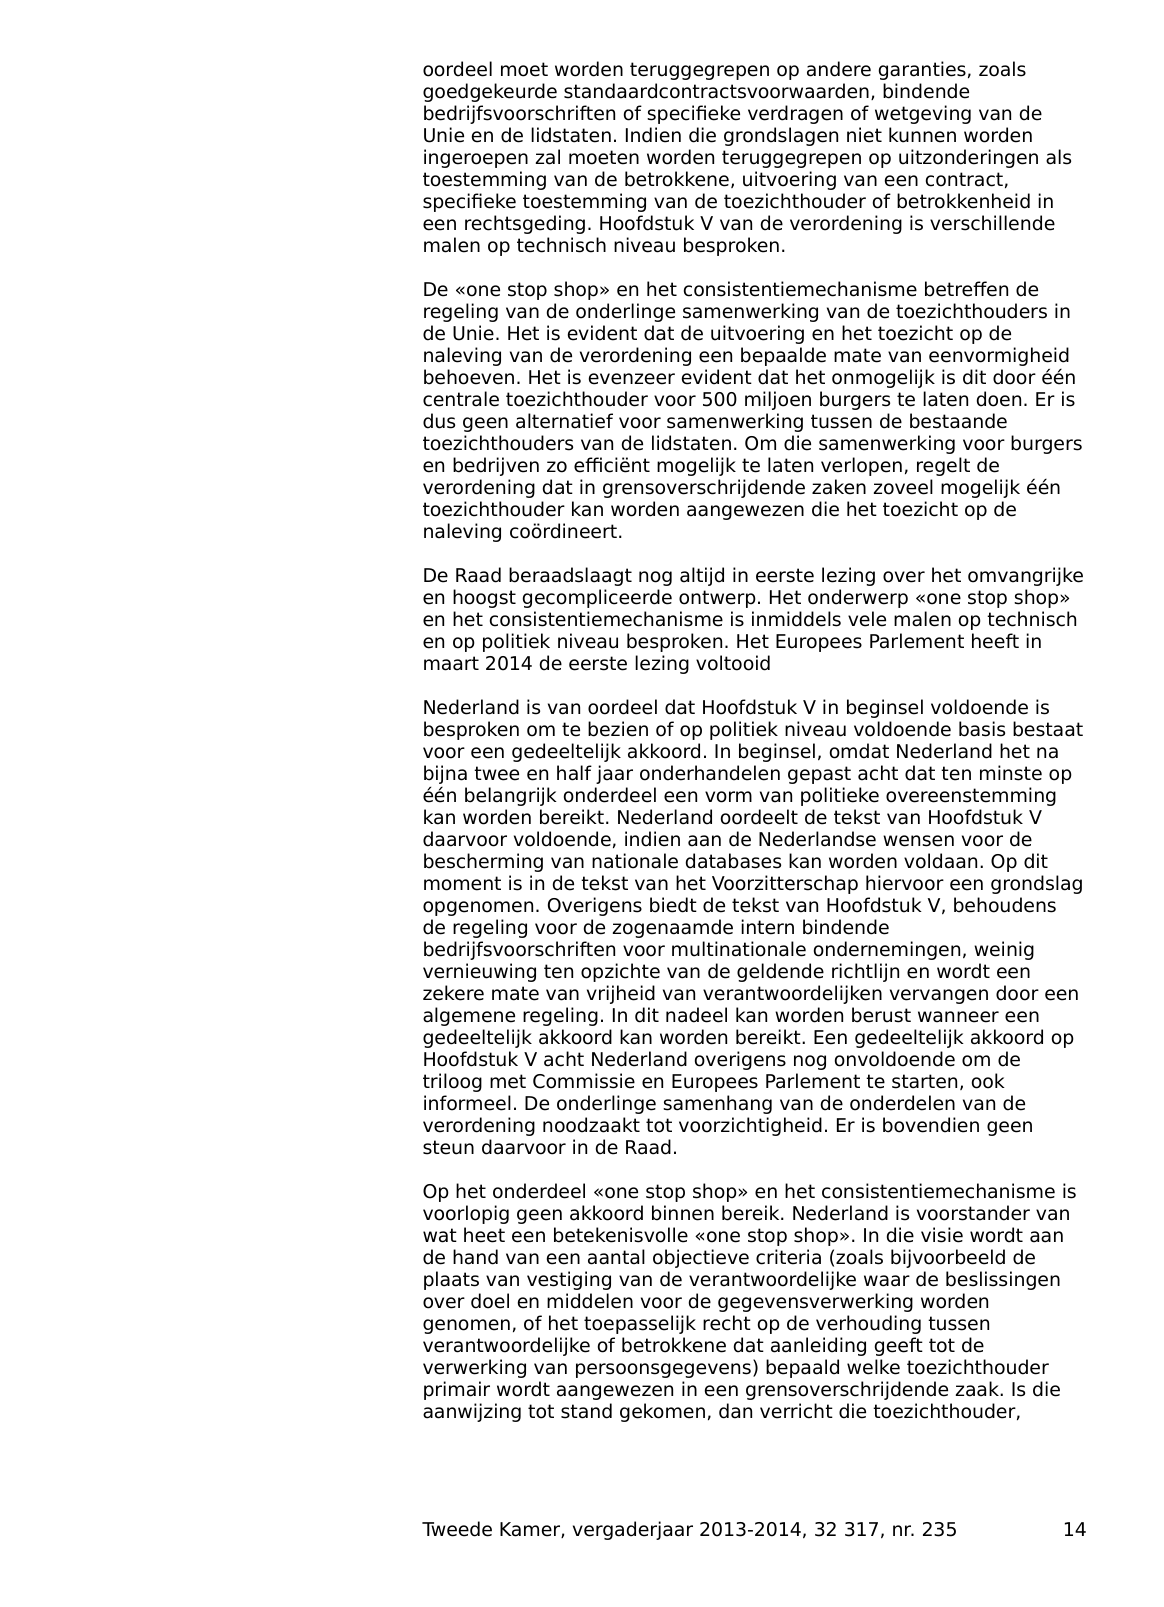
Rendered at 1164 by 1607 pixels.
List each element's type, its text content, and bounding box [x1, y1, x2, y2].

text De «one stop shop» en het consistentiemechanisme betreffen de regeling van de onderlinge samenwerking van de toezichthouders in de Unie. Het is evident dat de uitvoering en het toezicht op de naleving van de verordening een bepaalde mate van eenvormigheid behoeven. Het is evenzeer evident dat het onmogelijk is dit door één centrale toezichthouder voor 500 miljoen burgers te laten doen. Er is dus geen alternatief voor samenwerking tussen de bestaande toezichthouders van de lidstaten. Om die samenwerking voor burgers en bedrijven zo efficiënt mogelijk te laten verlopen, regelt de verordening dat in grensoverschrijdende zaken zoveel mogelijk één toezichthouder kan worden aangewezen die het toezicht op de naleving coördineert. [422, 279, 1087, 543]
text De Raad beraadslaagt nog altijd in eerste lezing over het omvangrijke en hoogst gecompliceerde ontwerp. Het onderwerp «one stop shop» en het consistentiemechanisme is inmiddels vele malen op technisch en op politiek niveau besproken. Het Europees Parlement heeft in maart 2014 de eerste lezing voltooid [422, 565, 1087, 675]
text Op het onderdeel «one stop shop» en het consistentiemechanisme is voorlopig geen akkoord binnen bereik. Nederland is voorstander van wat heet een betekenisvolle «one stop shop». In die visie wordt aan de hand van een aantal objectieve criteria (zoals bijvoorbeeld de plaats van vestiging van de verantwoordelijke waar de beslissingen over doel en middelen voor de gegevensverwerking worden genomen, of het toepasselijk recht op de verhouding tussen verantwoordelijke of betrokkene dat aanleiding geeft tot de verwerking van persoonsgegevens) bepaald welke toezichthouder primair wordt aangewezen in een grensoverschrijdende zaak. Is die aanwijzing tot stand gekomen, dan verricht die toezichthouder, [422, 1181, 1087, 1423]
text oordeel moet worden teruggegrepen op andere garanties, zoals goedgekeurde standaardcontractsvoorwaarden, bindende bedrijfsvoorschriften of specifieke verdragen of wetgeving van de Unie en de lidstaten. Indien die grondslagen niet kunnen worden ingeroepen zal moeten worden teruggegrepen op uitzonderingen als toestemming van de betrokkene, uitvoering van een contract, specifieke toestemming van de toezichthouder of betrokkenheid in een rechtsgeding. Hoofdstuk V van de verordening is verschillende malen op technisch niveau besproken. [422, 59, 1087, 257]
text Nederland is van oordeel dat Hoofdstuk V in beginsel voldoende is besproken om te bezien of op politiek niveau voldoende basis bestaat voor een gedeeltelijk akkoord. In beginsel, omdat Nederland het na bijna twee en half jaar onderhandelen gepast acht dat ten minste op één belangrijk onderdeel een vorm van politieke overeenstemming kan worden bereikt. Nederland oordeelt de tekst van Hoofdstuk V daarvoor voldoende, indien aan de Nederlandse wensen voor de bescherming van nationale databases kan worden voldaan. Op dit moment is in de tekst van het Voorzitterschap hiervoor een grondslag opgenomen. Overigens biedt de tekst van Hoofdstuk V, behoudens de regeling voor de zogenaamde intern bindende bedrijfsvoorschriften voor multinationale ondernemingen, weinig vernieuwing ten opzichte van de geldende richtlijn en wordt een zekere mate van vrijheid van verantwoordelijken vervangen door een algemene regeling. In dit nadeel kan worden berust wanneer een gedeeltelijk akkoord kan worden bereikt. Een gedeeltelijk akkoord op Hoofdstuk V acht Nederland overigens nog onvoldoende om de triloog met Commissie en Europees Parlement te starten, ook informeel. De onderlinge samenhang van de onderdelen van de verordening noodzaakt tot voorzichtigheid. Er is bovendien geen steun daarvoor in de Raad. [422, 697, 1087, 1159]
